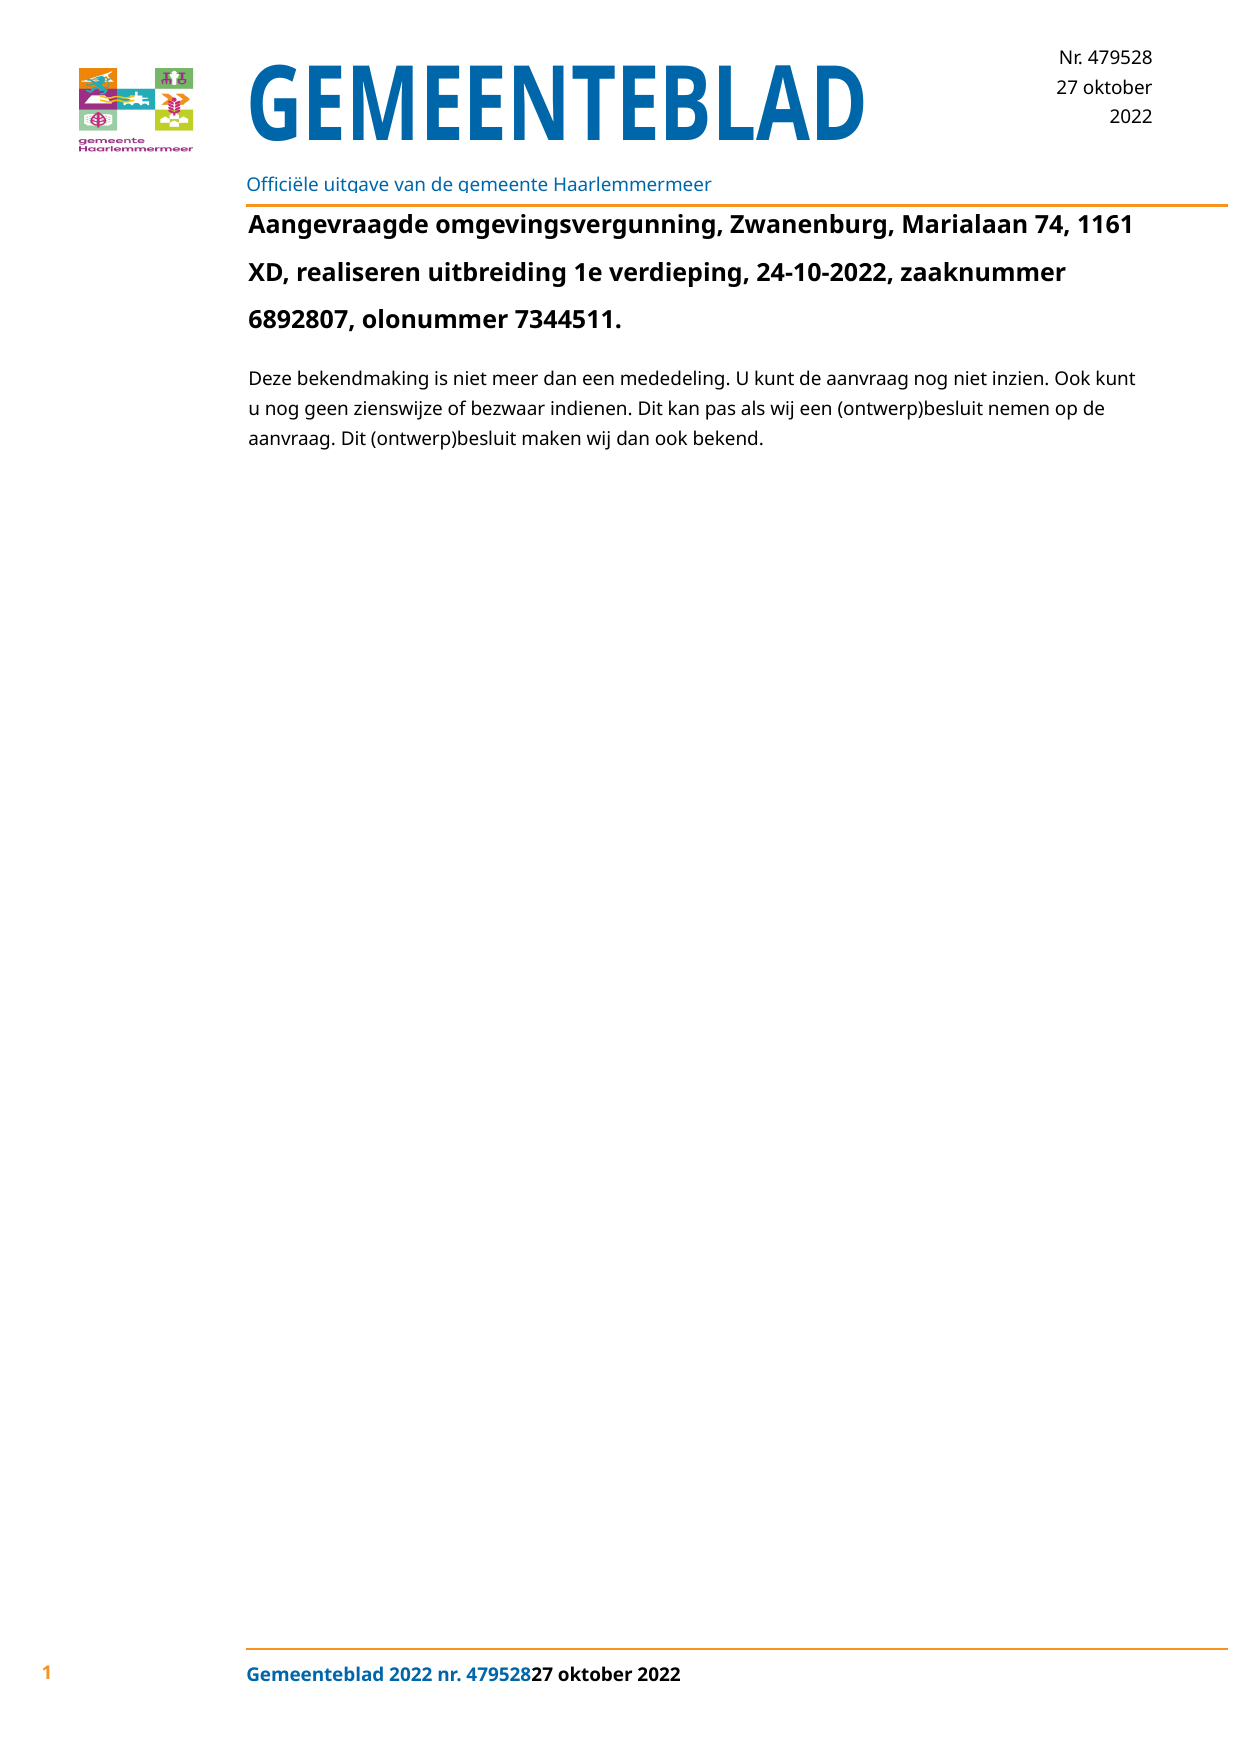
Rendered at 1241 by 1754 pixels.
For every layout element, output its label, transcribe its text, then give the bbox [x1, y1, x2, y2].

picture [41, 47, 231, 172]
text Aangevraagde omgevingsvergunning, Zwanenburg, Marialaan 74, 1161 XD, realiseren uitbreiding 1e verdieping, 24-10-2022, zaaknummer 6892807, olonummer 7344511. [248, 207, 1152, 336]
text Deze bekendmaking is niet meer dan een mededeling. U kunt de aanvraag nog niet inzien. Ook kunt u nog geen zienswijze of bezwaar indienen. Dit kan pas als wij een (ontwerp)besluit nemen op de aanvraag. Dit (ontwerp)besluit maken wij dan ook bekend. [248, 366, 1152, 450]
